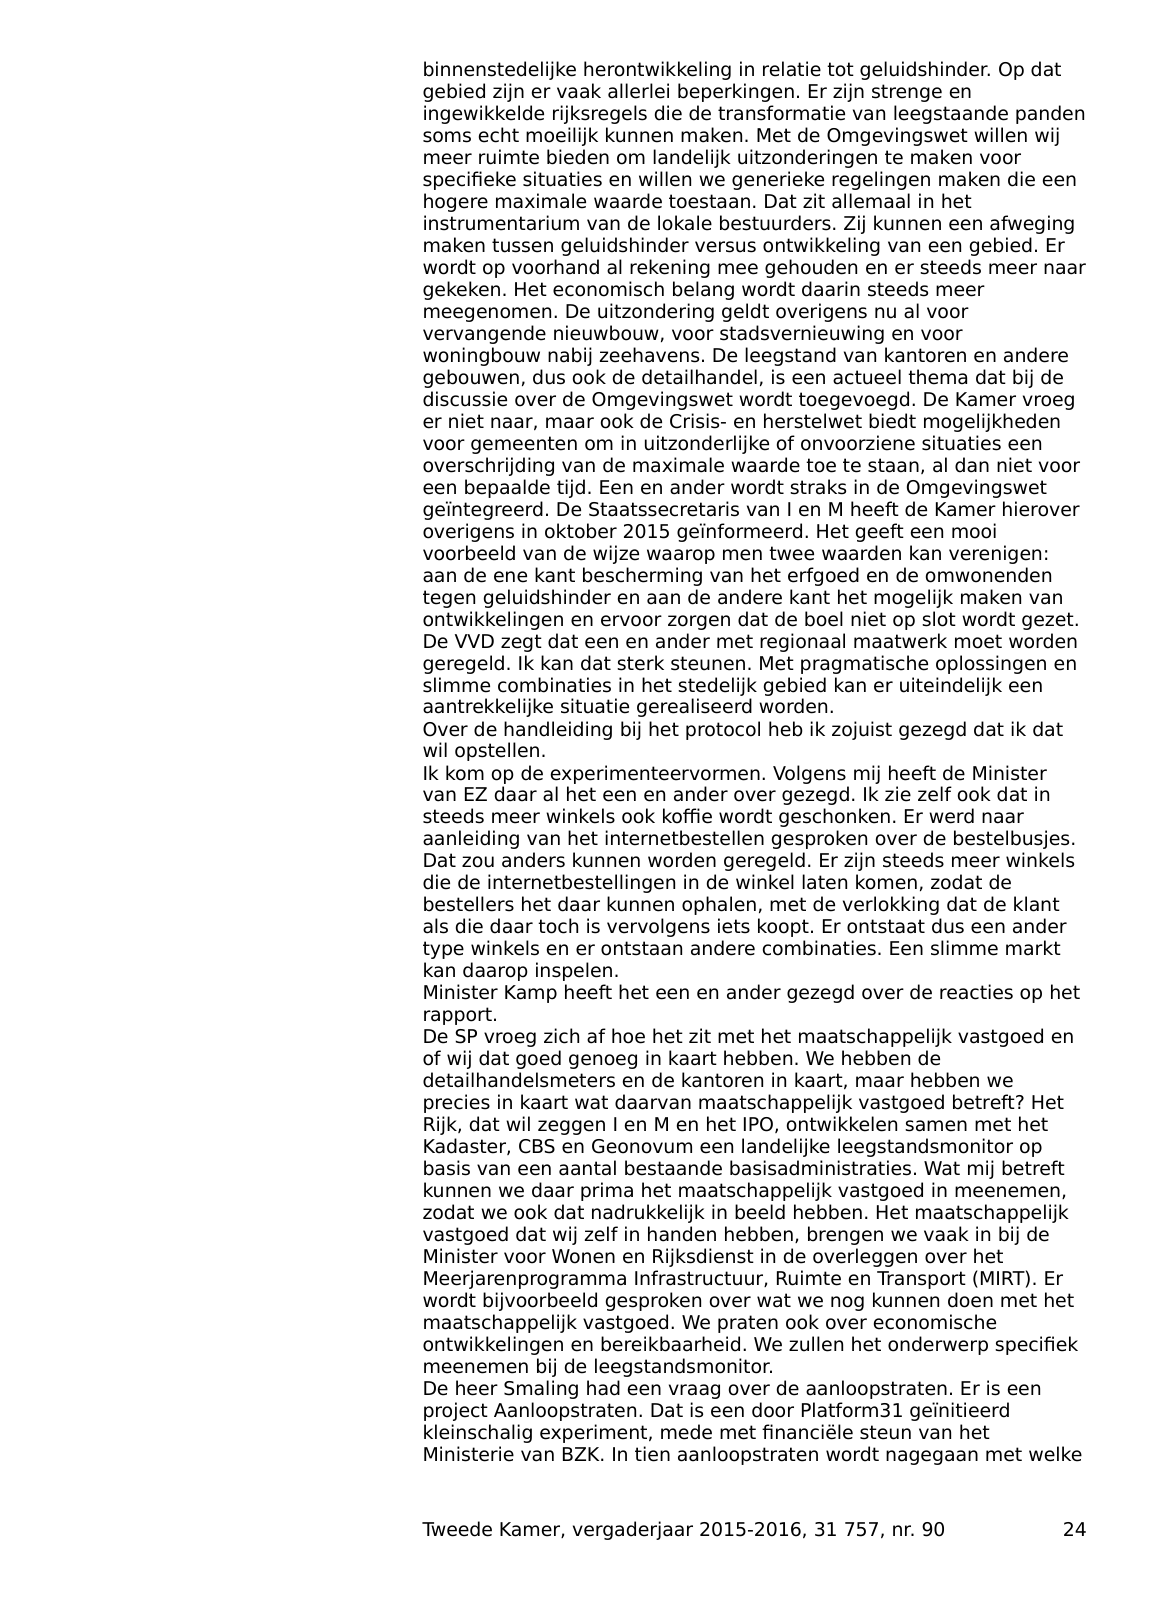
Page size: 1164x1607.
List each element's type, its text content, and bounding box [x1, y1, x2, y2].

text binnenstedelijke herontwikkeling in relatie tot geluidshinder. Op dat gebied zijn er vaak allerlei beperkingen. Er zijn strenge en ingewikkelde rijksregels die de transformatie van leegstaande panden soms echt moeilijk kunnen maken. Met de Omgevingswet willen wij meer ruimte bieden om landelijk uitzonderingen te maken voor specifieke situaties en willen we generieke regelingen maken die een hogere maximale waarde toestaan. Dat zit allemaal in het instrumentarium van de lokale bestuurders. Zij kunnen een afweging maken tussen geluidshinder versus ontwikkeling van een gebied. Er wordt op voorhand al rekening mee gehouden en er steeds meer naar gekeken. Het economisch belang wordt daarin steeds meer meegenomen. De uitzondering geldt overigens nu al voor vervangende nieuwbouw, voor stadsvernieuwing en voor woningbouw nabij zeehavens. De leegstand van kantoren en andere gebouwen, dus ook de detailhandel, is een actueel thema dat bij de discussie over de Omgevingswet wordt toegevoegd. De Kamer vroeg er niet naar, maar ook de Crisis- en herstelwet biedt mogelijkheden voor gemeenten om in uitzonderlijke of onvoorziene situaties een overschrijding van de maximale waarde toe te staan, al dan niet voor een bepaalde tijd. Een en ander wordt straks in de Omgevingswet geïntegreerd. De Staatssecretaris van I en M heeft de Kamer hierover overigens in oktober 2015 geïnformeerd. Het geeft een mooi voorbeeld van de wijze waarop men twee waarden kan verenigen: aan de ene kant bescherming van het erfgoed en de omwonenden tegen geluidshinder en aan de andere kant het mogelijk maken van ontwikkelingen en ervoor zorgen dat de boel niet op slot wordt gezet. [422, 59, 1087, 631]
text De heer Smaling had een vraag over de aanloopstraten. Er is een project Aanloopstraten. Dat is een door Platform31 geïnitieerd kleinschalig experiment, mede met financiële steun van het Ministerie van BZK. In tien aanloopstraten wordt nagegaan met welke [422, 1378, 1087, 1466]
text Ik kom op de experimenteervormen. Volgens mij heeft de Minister van EZ daar al het een en ander over gezegd. Ik zie zelf ook dat in steeds meer winkels ook koffie wordt geschonken. Er werd naar aanleiding van het internetbestellen gesproken over de bestelbusjes. Dat zou anders kunnen worden geregeld. Er zijn steeds meer winkels die de internetbestellingen in de winkel laten komen, zodat de bestellers het daar kunnen ophalen, met de verlokking dat de klant als die daar toch is vervolgens iets koopt. Er ontstaat dus een ander type winkels en er ontstaan andere combinaties. Een slimme markt kan daarop inspelen. [422, 762, 1087, 982]
text Minister Kamp heeft het een en ander gezegd over de reacties op het rapport. [422, 982, 1087, 1026]
text De SP vroeg zich af hoe het zit met het maatschappelijk vastgoed en of wij dat goed genoeg in kaart hebben. We hebben de detailhandelsmeters en de kantoren in kaart, maar hebben we precies in kaart wat daarvan maatschappelijk vastgoed betreft? Het Rijk, dat wil zeggen I en M en het IPO, ontwikkelen samen met het Kadaster, CBS en Geonovum een landelijke leegstandsmonitor op basis van een aantal bestaande basisadministraties. Wat mij betreft kunnen we daar prima het maatschappelijk vastgoed in meenemen, zodat we ook dat nadrukkelijk in beeld hebben. Het maatschappelijk vastgoed dat wij zelf in handen hebben, brengen we vaak in bij de Minister voor Wonen en Rijksdienst in de overleggen over het Meerjarenprogramma Infrastructuur, Ruimte en Transport (MIRT). Er wordt bijvoorbeeld gesproken over wat we nog kunnen doen met het maatschappelijk vastgoed. We praten ook over economische ontwikkelingen en bereikbaarheid. We zullen het onderwerp specifiek meenemen bij de leegstandsmonitor. [422, 1026, 1087, 1378]
text Over de handleiding bij het protocol heb ik zojuist gezegd dat ik dat wil opstellen. [422, 718, 1087, 762]
text De VVD zegt dat een en ander met regionaal maatwerk moet worden geregeld. Ik kan dat sterk steunen. Met pragmatische oplossingen en slimme combinaties in het stedelijk gebied kan er uiteindelijk een aantrekkelijke situatie gerealiseerd worden. [422, 631, 1087, 718]
